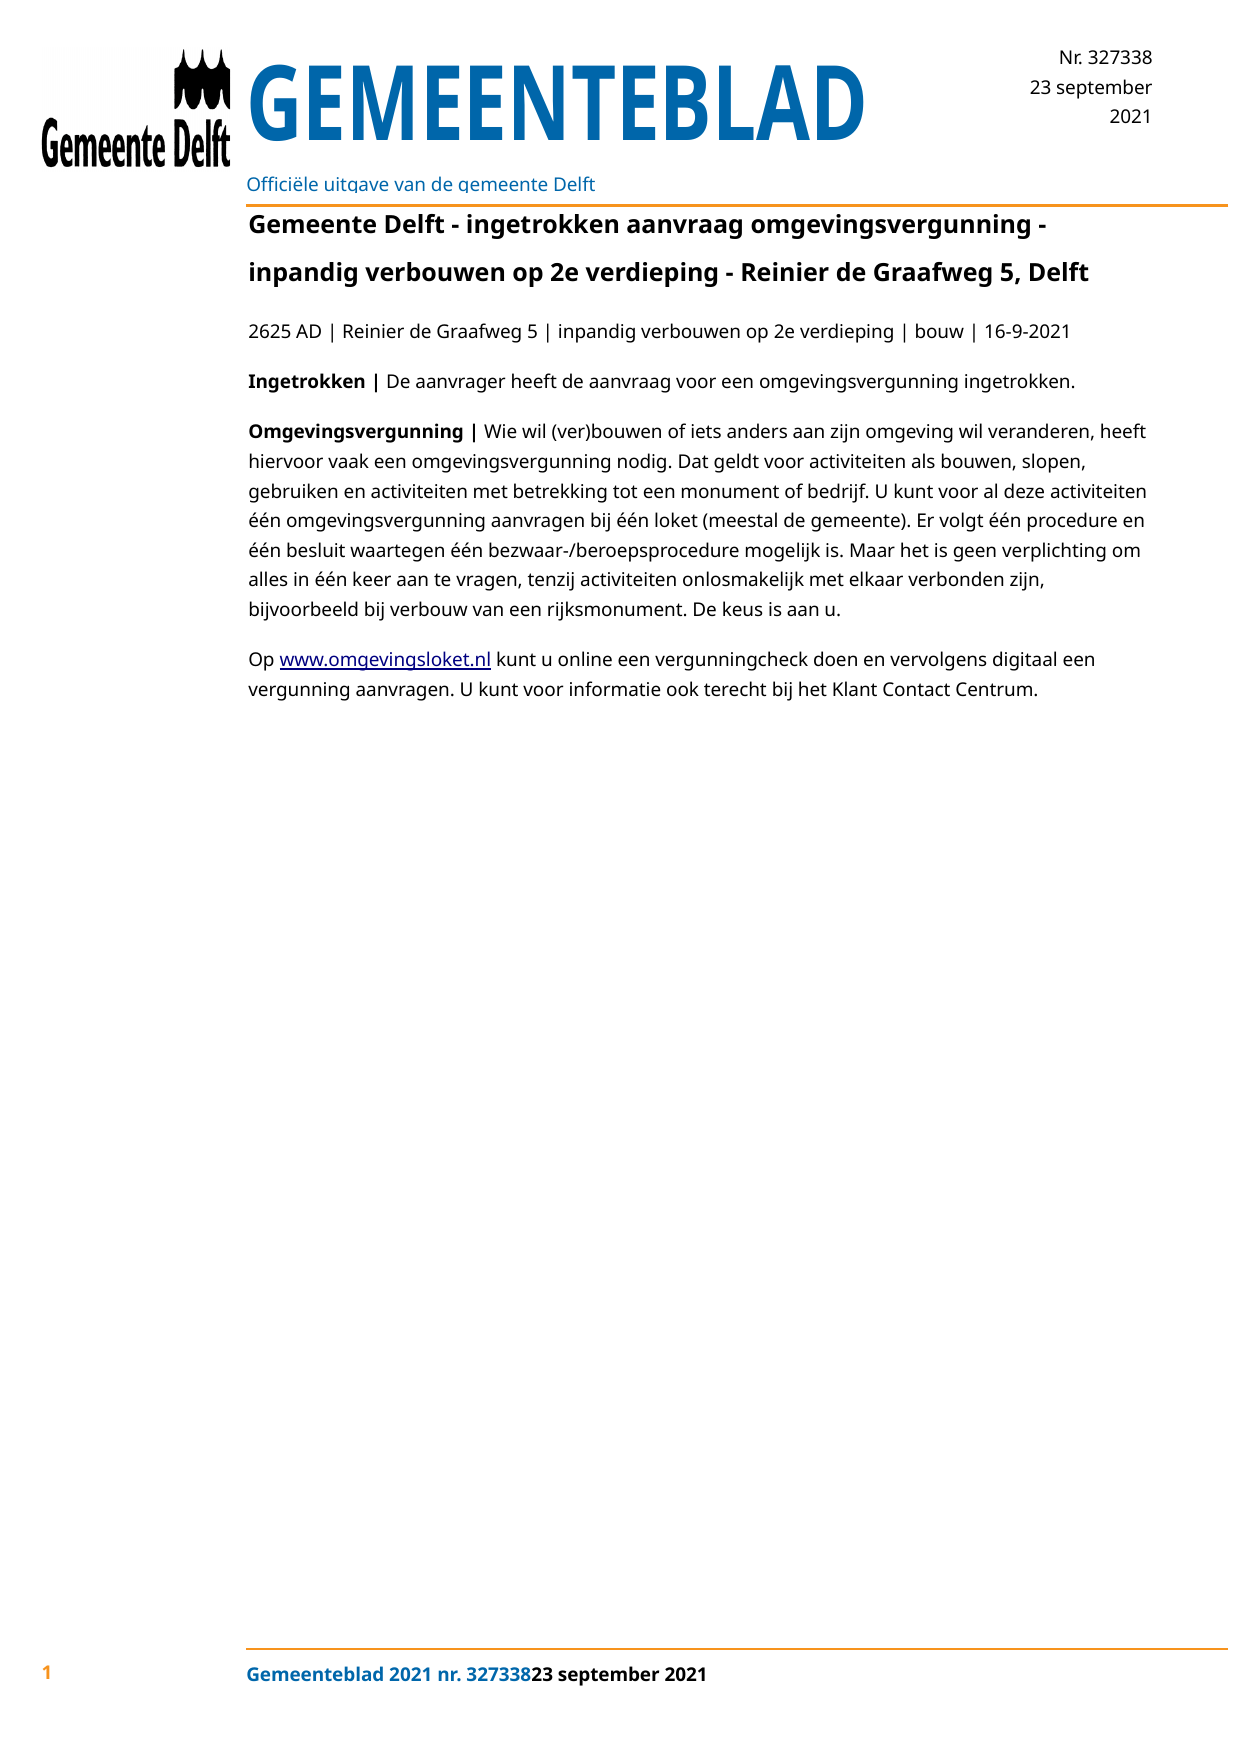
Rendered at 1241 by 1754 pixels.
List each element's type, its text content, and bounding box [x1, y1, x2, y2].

text Ingetrokken | De aanvrager heeft de aanvraag voor een omgevingsvergunning ingetrokken. [248, 368, 1152, 394]
text Gemeente Delft - ingetrokken aanvraag omgevingsvergunning - inpandig verbouwen op 2e verdieping - Reinier de Graafweg 5, Delft [248, 207, 1152, 288]
text Op www.omgevingsloket.nl kunt u online een vergunningcheck doen en vervolgens digitaal een vergunning aanvragen. U kunt voor informatie ook terecht bij het Klant Contact Centrum. [248, 647, 1152, 702]
text 2625 AD | Reinier de Graafweg 5 | inpandig verbouwen op 2e verdieping | bouw | 16-9-2021 [248, 318, 1152, 344]
text Omgevingsvergunning | Wie wil (ver)bouwen of iets anders aan zijn omgeving wil veranderen, heeft hiervoor vaak een omgevingsvergunning nodig. Dat geldt voor activiteiten als bouwen, slopen, gebruiken en activiteiten met betrekking tot een monument of bedrijf. U kunt voor al deze activiteiten één omgevingsvergunning aanvragen bij één loket (meestal de gemeente). Er volgt één procedure en één besluit waartegen één bezwaar-/beroepsprocedure mogelijk is. Maar het is geen verplichting om alles in één keer aan te vragen, tenzij activiteiten onlosmakelijk met elkaar verbonden zijn, bijvoorbeeld bij verbouw van een rijksmonument. De keus is aan u. [248, 419, 1152, 622]
picture [41, 47, 231, 172]
